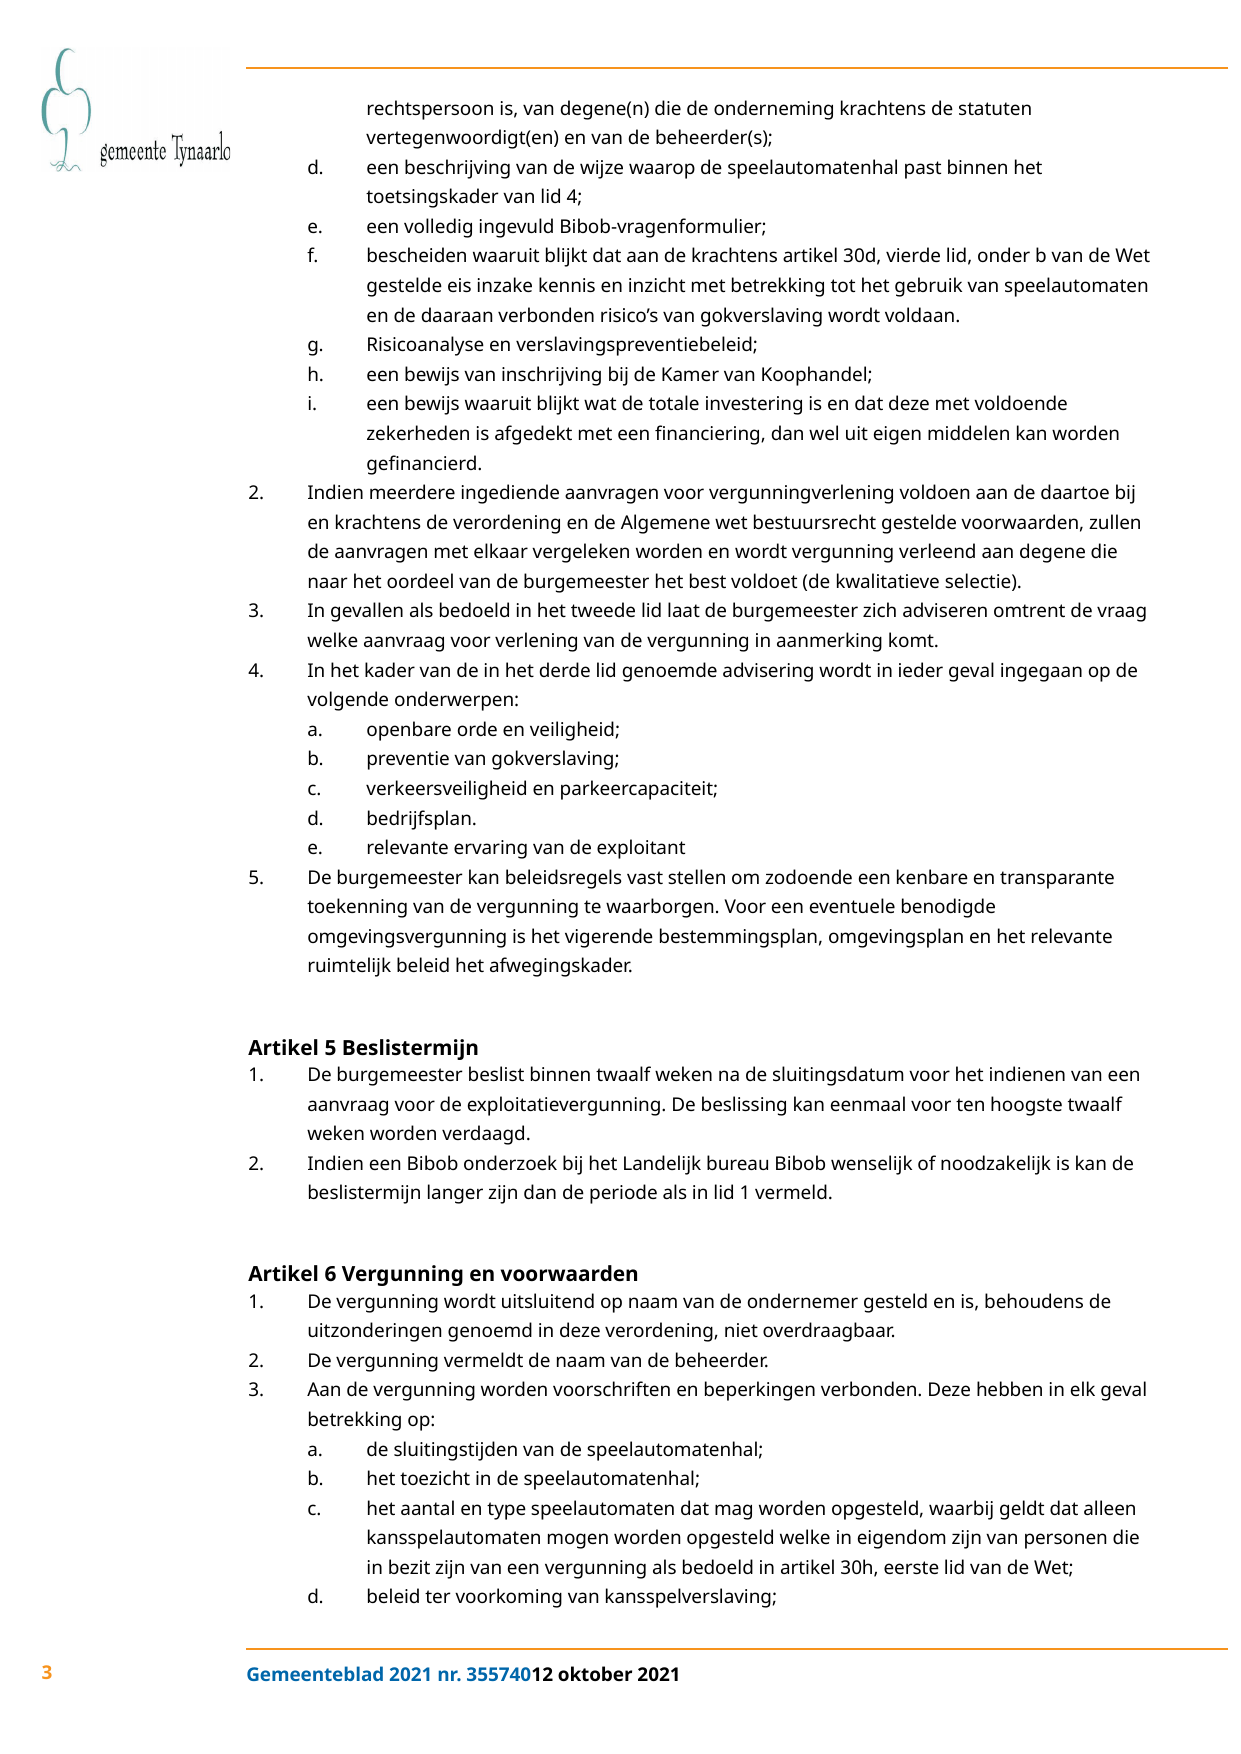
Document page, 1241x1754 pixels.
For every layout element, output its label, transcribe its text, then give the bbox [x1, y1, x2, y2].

list Indien meerdere ingediende aanvragen voor vergunningverlening voldoen aan de daartoe bij en krachtens de verordening en de Algemene wet bestuursrecht gestelde voorwaarden, zullen de aanvragen met elkaar vergeleken worden en wordt vergunning verleend aan degene die naar het oordeel van de burgemeester het best voldoet (de kwalitatieve selectie). [248, 479, 1152, 594]
list verkeersveiligheid en parkeercapaciteit; [307, 775, 1152, 801]
list bedrijfsplan. [307, 805, 1152, 831]
list openbare orde en veiligheid; [307, 716, 1152, 742]
list bescheiden waaruit blijkt dat aan de krachtens artikel 30d, vierde lid, onder b van de Wet gestelde eis inzake kennis en inzicht met betrekking tot het gebruik van speelautomaten en de daaraan verbonden risico’s van gokverslaving wordt voldaan. [307, 243, 1152, 328]
list Aan de vergunning worden voorschriften en beperkingen verbonden. Deze hebben in elk geval betrekking op: [248, 1377, 1152, 1432]
list In gevallen als bedoeld in het tweede lid laat de burgemeester zich adviseren omtrent de vraag welke aanvraag voor verlening van de vergunning in aanmerking komt. [248, 598, 1152, 653]
text Artikel 5 Beslistermijn [248, 1033, 1152, 1061]
list het aantal en type speelautomaten dat mag worden opgesteld, waarbij geldt dat alleen kansspelautomaten mogen worden opgesteld welke in eigendom zijn van personen die in bezit zijn van een vergunning als bedoeld in artikel 30h, eerste lid van de Wet; [307, 1495, 1152, 1580]
list De vergunning vermeldt de naam van de beheerder. [248, 1347, 1152, 1373]
list De vergunning wordt uitsluitend op naam van de ondernemer gesteld en is, behoudens de uitzonderingen genoemd in deze verordening, niet overdraagbaar. [248, 1288, 1152, 1343]
list de sluitingstijden van de speelautomatenhal; [307, 1436, 1152, 1462]
list het toezicht in de speelautomatenhal; [307, 1465, 1152, 1491]
list een bewijs van inschrijving bij de Kamer van Koophandel; [307, 361, 1152, 387]
list In het kader van de in het derde lid genoemde advisering wordt in ieder geval ingegaan op de volgende onderwerpen: [248, 657, 1152, 712]
list De burgemeester kan beleidsregels vast stellen om zodoende een kenbare en transparante toekenning van de vergunning te waarborgen. Voor een eventuele benodigde omgevingsvergunning is het vigerende bestemmingsplan, omgevingsplan en het relevante ruimtelijk beleid het afwegingskader. [248, 864, 1152, 978]
text Artikel 6 Vergunning en voorwaarden [248, 1259, 1152, 1288]
list De burgemeester beslist binnen twaalf weken na de sluitingsdatum voor het indienen van een aanvraag voor de exploitatievergunning. De beslissing kan eenmaal voor ten hoogste twaalf weken worden verdaagd. [248, 1061, 1152, 1146]
picture [41, 47, 231, 172]
list een beschrijving van de wijze waarop de speelautomatenhal past binnen het toetsingskader van lid 4; [307, 154, 1152, 209]
list Indien een Bibob onderzoek bij het Landelijk bureau Bibob wenselijk of noodzakelijk is kan de beslistermijn langer zijn dan de periode als in lid 1 vermeld. [248, 1150, 1152, 1205]
list Risicoanalyse en verslavingspreventiebeleid; [307, 331, 1152, 357]
list preventie van gokverslaving; [307, 746, 1152, 771]
list relevante ervaring van de exploitant [307, 834, 1152, 860]
list beleid ter voorkoming van kansspelverslaving; [307, 1584, 1152, 1609]
list een bewijs waaruit blijkt wat de totale investering is en dat deze met voldoende zekerheden is afgedekt met een financiering, dan wel uit eigen middelen kan worden gefinancierd. [307, 391, 1152, 476]
list een volledig ingevuld Bibob-vragenformulier; [307, 213, 1152, 239]
list rechtspersoon is, van degene(n) die de onderneming krachtens de statuten vertegenwoordigt(en) en van de beheerder(s); [307, 95, 1152, 150]
